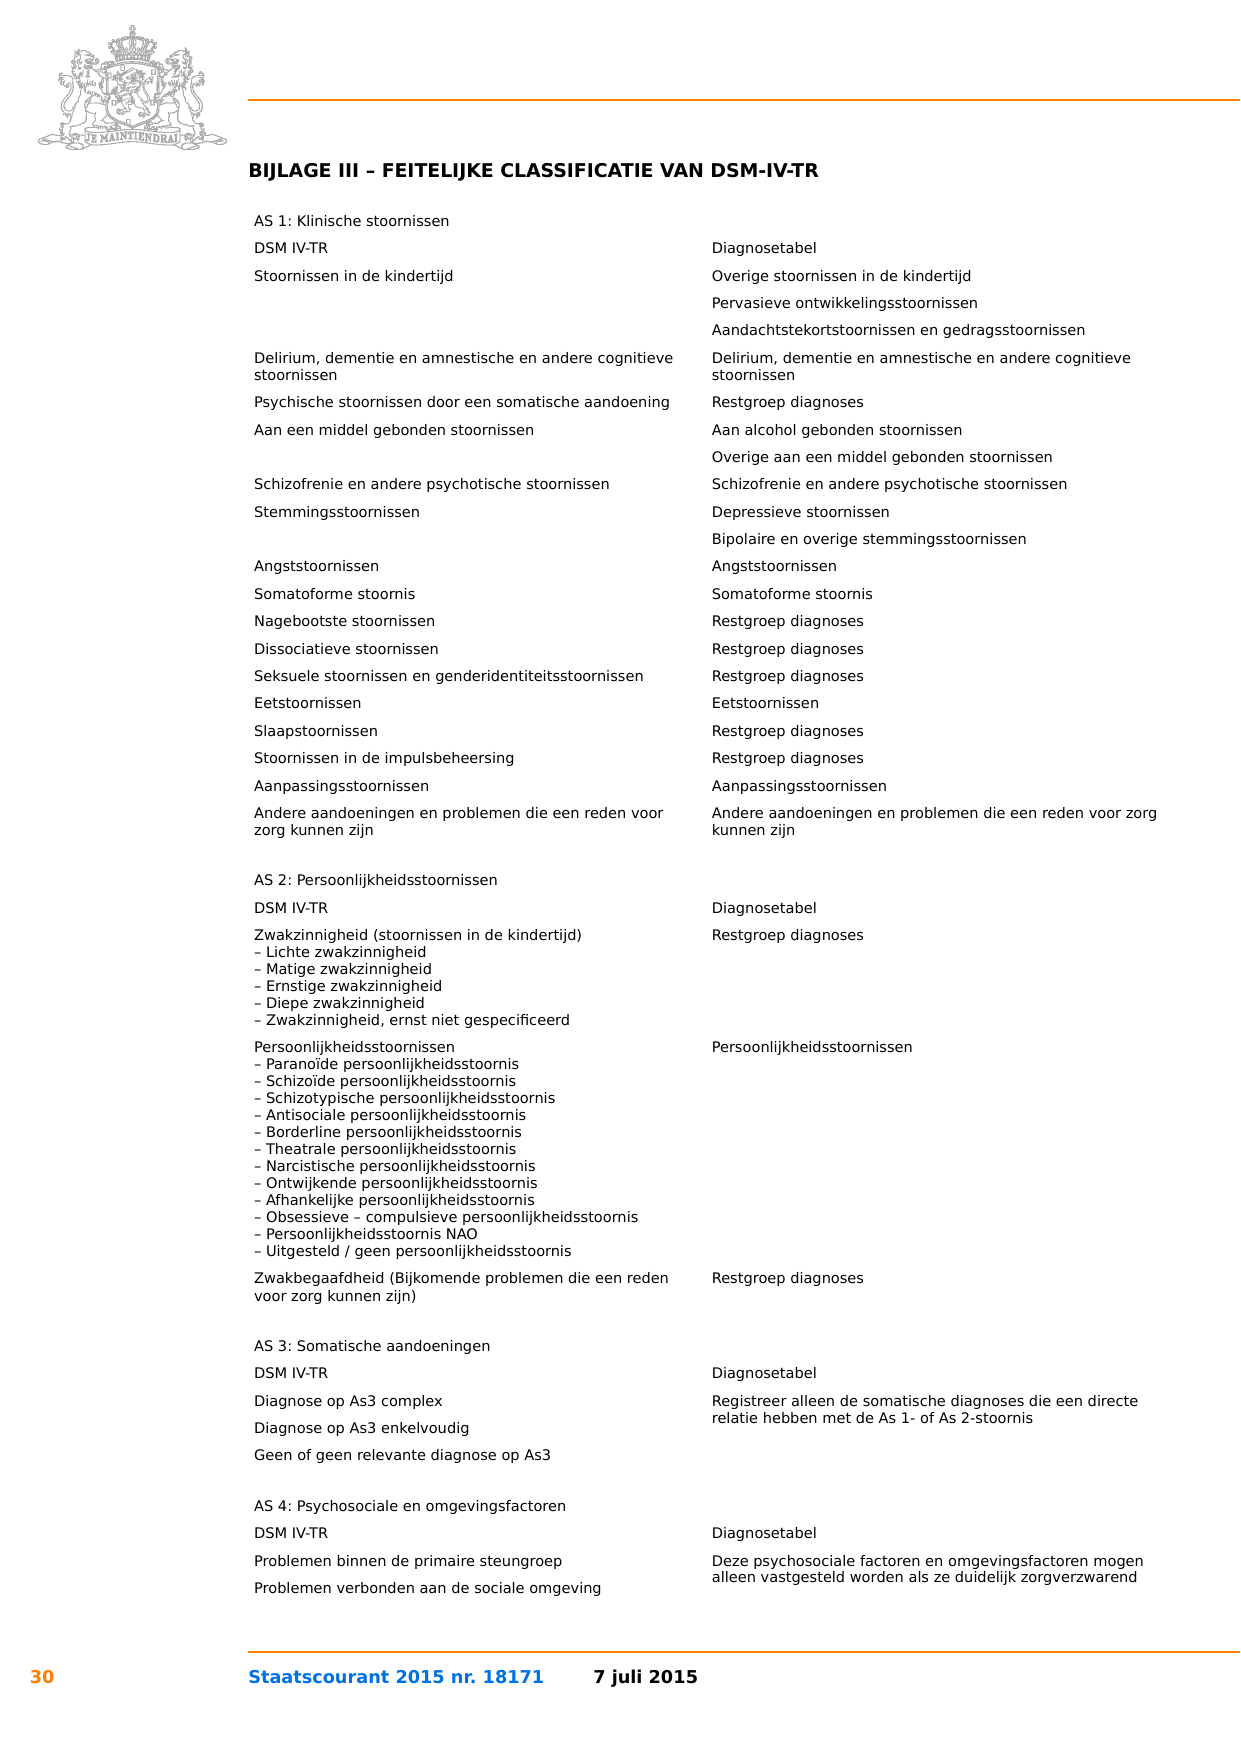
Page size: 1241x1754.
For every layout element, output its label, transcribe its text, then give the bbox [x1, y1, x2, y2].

table_cell Nagebootste stoornissen [249, 609, 705, 635]
table_cell Slaapstoornissen [249, 718, 705, 744]
table_cell Restgroep diagnoses [706, 1266, 1163, 1309]
table_cell Schizofrenie en andere psychotische stoornissen [706, 471, 1163, 498]
table_cell Diagnose op As3 complex [249, 1388, 705, 1414]
table_cell Diagnose op As3 enkelvoudig [249, 1415, 705, 1442]
table_cell Persoonlijkheidsstoornissen [706, 1035, 1163, 1265]
table_cell Andere aandoeningen en problemen die een reden voor zorg kunnen zijn [249, 800, 705, 843]
table_cell Diagnosetabel [706, 1520, 1163, 1547]
table_cell Stoornissen in de impulsbeheersing [249, 745, 705, 772]
table_cell Overige aan een middel gebonden stoornissen [706, 444, 1163, 470]
table_cell Eetstoornissen [249, 691, 705, 717]
table_cell Diagnosetabel [706, 235, 1163, 262]
table_cell Zwakzinnigheid (stoornissen in de kindertijd) – Lichte zwakzinnigheid – Matige zwakzinnigheid – Ernstige zwakzinnigheid – Diepe zwakzinnigheid – Zwakzinnigheid, ernst niet gespecificeerd [249, 922, 705, 1033]
table_cell Problemen verbonden aan de sociale omgeving [249, 1575, 705, 1601]
subtitle BIJLAGE III – FEITELIJKE CLASSIFICATIE VAN DSM-IV-TR [248, 160, 1163, 182]
table_cell Seksuele stoornissen en genderidentiteitsstoornissen [249, 663, 705, 689]
table_cell DSM IV-TR [249, 1360, 705, 1387]
table_cell Somatoforme stoornis [706, 581, 1163, 607]
table_cell Bipolaire en overige stemmingsstoornissen [706, 526, 1163, 553]
table_cell Andere aandoeningen en problemen die een reden voor zorg kunnen zijn [706, 800, 1163, 843]
table_header AS 1: Klinische stoornissen [249, 208, 1163, 234]
table_cell Angststoornissen [706, 554, 1163, 580]
table_cell Restgroep diagnoses [706, 636, 1163, 662]
table_cell Angststoornissen [249, 554, 705, 580]
table_cell Restgroep diagnoses [706, 389, 1163, 416]
table_cell Geen of geen relevante diagnose op As3 [249, 1443, 705, 1469]
table_cell Restgroep diagnoses [706, 745, 1163, 772]
table_header AS 4: Psychosociale en omgevingsfactoren [249, 1493, 1163, 1519]
table_cell Depressieve stoornissen [706, 499, 1163, 525]
table_cell Somatoforme stoornis [249, 581, 705, 607]
table_cell Stoornissen in de kindertijd [249, 263, 705, 344]
table_cell Persoonlijkheidsstoornissen – Paranoïde persoonlijkheidsstoornis – Schizoïde persoonlijkheidsstoornis – Schizotypische persoonlijkheidsstoornis – Antisociale persoonlijkheidsstoornis – Borderline persoonlijkheidsstoornis – Theatrale persoonlijkheidsstoornis – Narcistische persoonlijkheidsstoornis – Ontwijkende persoonlijkheidsstoornis – Afhankelijke persoonlijkheidsstoornis – Obsessieve – compulsieve persoonlijkheidsstoornis – Persoonlijkheidsstoornis NAO – Uitgesteld / geen persoonlijkheidsstoornis [249, 1035, 705, 1265]
table_cell Schizofrenie en andere psychotische stoornissen [249, 471, 705, 498]
table_cell Problemen binnen de primaire steungroep [249, 1548, 705, 1574]
table_header AS 3: Somatische aandoeningen [249, 1333, 1163, 1359]
table_cell Aandachtstekortstoornissen en gedragsstoornissen [706, 318, 1163, 344]
table_cell Restgroep diagnoses [706, 609, 1163, 635]
table_cell Diagnosetabel [706, 1360, 1163, 1387]
table_cell Pervasieve ontwikkelingsstoornissen [706, 290, 1163, 316]
table_cell Diagnosetabel [706, 895, 1163, 921]
table_cell Dissociatieve stoornissen [249, 636, 705, 662]
table_cell Zwakbegaafdheid (Bijkomende problemen die een reden voor zorg kunnen zijn) [249, 1266, 705, 1309]
table_cell Psychische stoornissen door een somatische aandoening [249, 389, 705, 416]
table_cell Aanpassingsstoornissen [706, 773, 1163, 799]
table_cell DSM IV-TR [249, 235, 705, 262]
table_cell Eetstoornissen [706, 691, 1163, 717]
table_cell Aan alcohol gebonden stoornissen [706, 417, 1163, 443]
table_cell Delirium, dementie en amnestische en andere cognitieve stoornissen [706, 345, 1163, 388]
table_cell DSM IV-TR [249, 1520, 705, 1547]
table_cell Delirium, dementie en amnestische en andere cognitieve stoornissen [249, 345, 705, 388]
table_cell Registreer alleen de somatische diagnoses die een directe relatie hebben met de As 1- of As 2-stoornis [706, 1388, 1163, 1469]
table_cell Aan een middel gebonden stoornissen [249, 417, 705, 470]
table_cell Restgroep diagnoses [706, 663, 1163, 689]
picture [38, 25, 227, 150]
table_header AS 2: Persoonlijkheidsstoornissen [249, 868, 1163, 894]
table_cell Stemmingsstoornissen [249, 499, 705, 553]
table_cell Deze psychosociale factoren en omgevingsfactoren mogen alleen vastgesteld worden als ze duidelijk zorgverzwarend [706, 1548, 1163, 1601]
table_cell Restgroep diagnoses [706, 922, 1163, 1033]
table_cell Restgroep diagnoses [706, 718, 1163, 744]
table_cell Overige stoornissen in de kindertijd [706, 263, 1163, 289]
table_cell DSM IV-TR [249, 895, 705, 921]
table_cell Aanpassingsstoornissen [249, 773, 705, 799]
